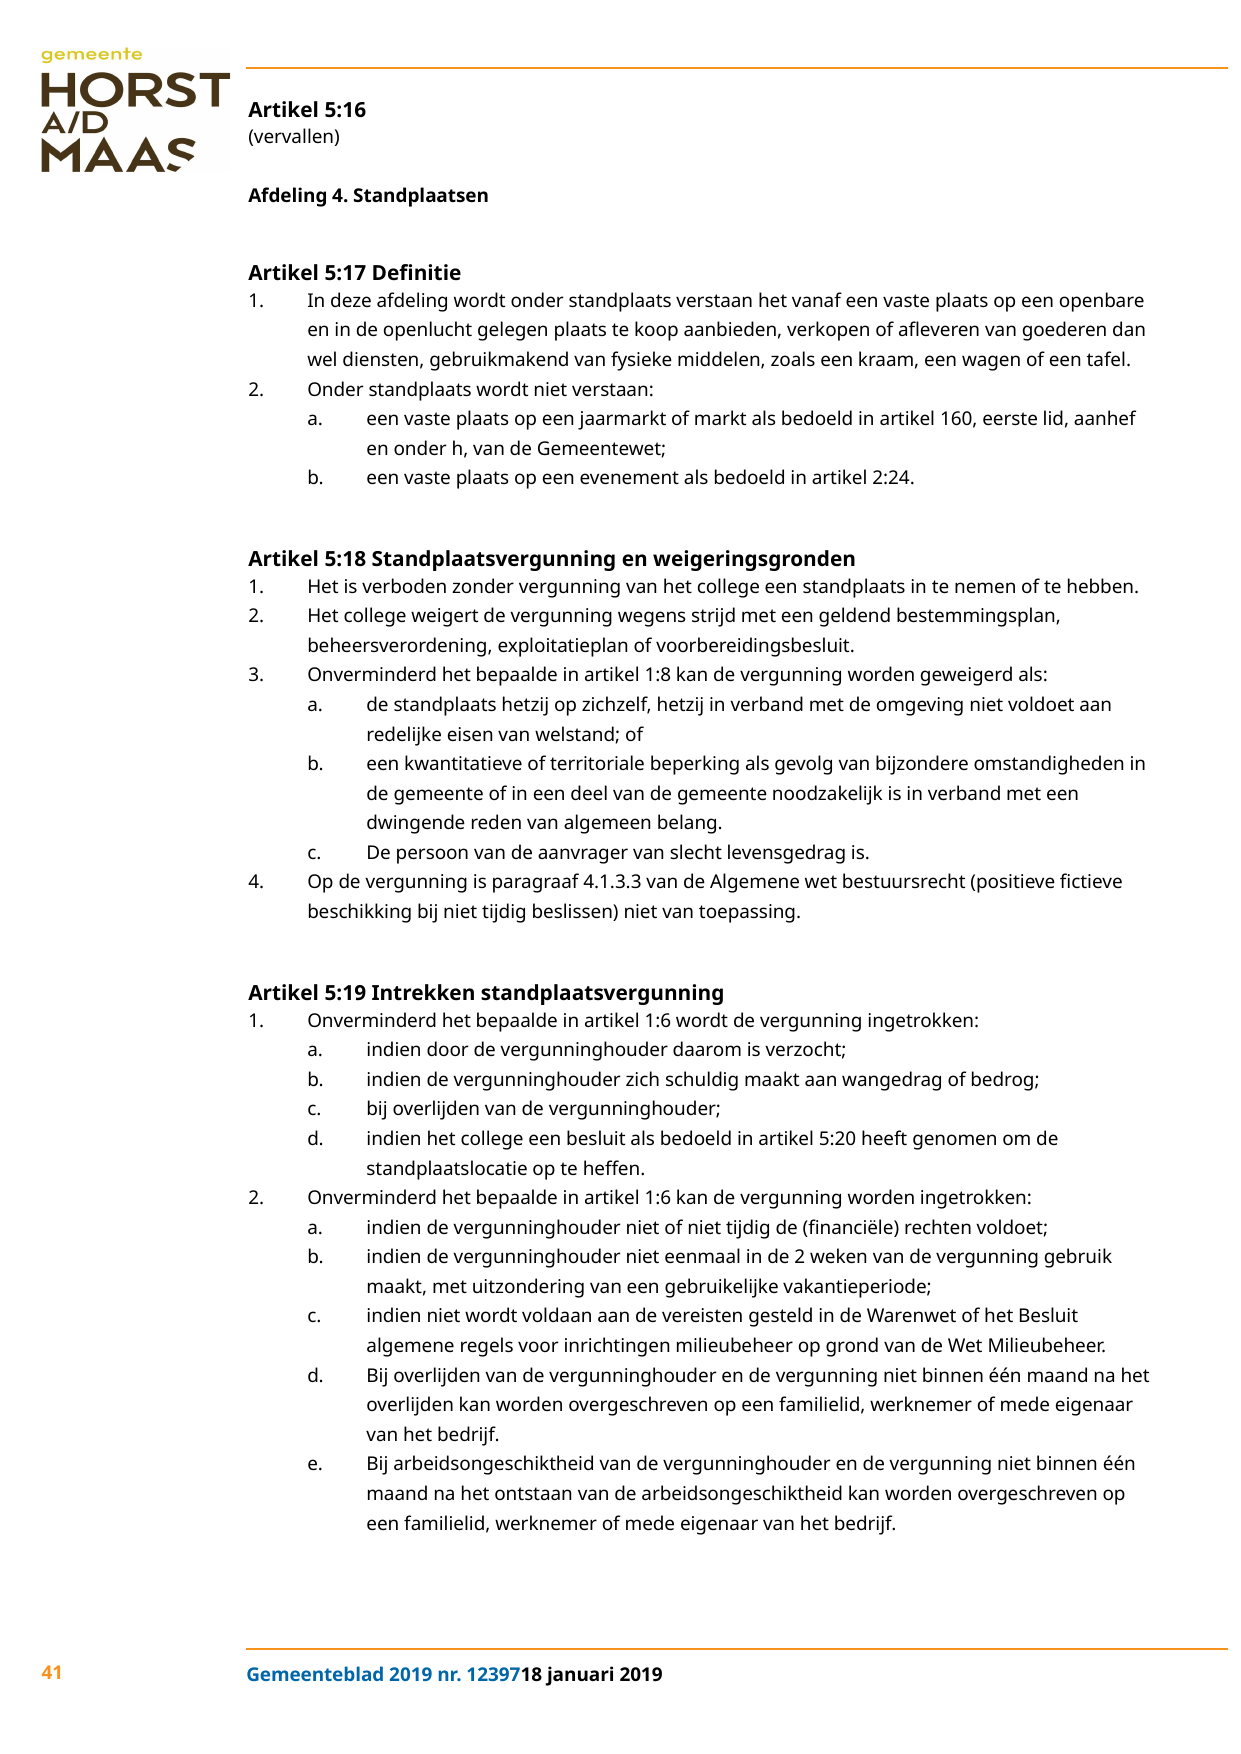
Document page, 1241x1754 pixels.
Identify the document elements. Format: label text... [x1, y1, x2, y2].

list Het college weigert de vergunning wegens strijd met een geldend bestemmingsplan, beheersverordening, exploitatieplan of voorbereidingsbesluit. [248, 602, 1152, 658]
list Onverminderd het bepaalde in artikel 1:6 wordt de vergunning ingetrokken: [248, 1007, 1152, 1032]
list een vaste plaats op een evenement als bedoeld in artikel 2:24. [307, 464, 1152, 490]
list Onverminderd het bepaalde in artikel 1:8 kan de vergunning worden geweigerd als: [248, 662, 1152, 687]
list de standplaats hetzij op zichzelf, hetzij in verband met de omgeving niet voldoet aan redelijke eisen van welstand; of [307, 691, 1152, 747]
text Afdeling 4. Standplaatsen [248, 182, 1152, 208]
list bij overlijden van de vergunninghouder; [307, 1096, 1152, 1121]
list indien de vergunninghouder niet of niet tijdig de (financiële) rechten voldoet; [307, 1214, 1152, 1239]
list indien niet wordt voldaan aan de vereisten gesteld in de Warenwet of het Besluit algemene regels voor inrichtingen milieubeheer op grond van de Wet Milieubeheer. [307, 1303, 1152, 1358]
list een kwantitatieve of territoriale beperking als gevolg van bijzondere omstandigheden in de gemeente of in een deel van de gemeente noodzakelijk is in verband met een dwingende reden van algemeen belang. [307, 750, 1152, 835]
list indien de vergunninghouder zich schuldig maakt aan wangedrag of bedrog; [307, 1066, 1152, 1092]
list Onverminderd het bepaalde in artikel 1:6 kan de vergunning worden ingetrokken: [248, 1184, 1152, 1210]
list De persoon van de aanvrager van slecht levensgedrag is. [307, 839, 1152, 865]
list In deze afdeling wordt onder standplaats verstaan het vanaf een vaste plaats op een openbare en in de openlucht gelegen plaats te koop aanbieden, verkopen of afleveren van goederen dan wel diensten, gebruikmakend van fysieke middelen, zoals een kraam, een wagen of een tafel. [248, 287, 1152, 372]
list indien door de vergunninghouder daarom is verzocht; [307, 1036, 1152, 1062]
text Artikel 5:16 [248, 95, 1152, 123]
text Artikel 5:17 Definitie [248, 258, 1152, 287]
list Op de vergunning is paragraaf 4.1.3.3 van de Algemene wet bestuursrecht (positieve fictieve beschikking bij niet tijdig beslissen) niet van toepassing. [248, 869, 1152, 924]
list Bij arbeidsongeschiktheid van de vergunninghouder en de vergunning niet binnen één maand na het ontstaan van de arbeidsongeschiktheid kan worden overgeschreven op een familielid, werknemer of mede eigenaar van het bedrijf. [307, 1451, 1152, 1535]
list Onder standplaats wordt niet verstaan: [248, 376, 1152, 401]
list een vaste plaats op een jaarmarkt of markt als bedoeld in artikel 160, eerste lid, aanhef en onder h, van de Gemeentewet; [307, 405, 1152, 461]
list indien de vergunninghouder niet eenmaal in de 2 weken van de vergunning gebruik maakt, met uitzondering van een gebruikelijke vakantieperiode; [307, 1243, 1152, 1299]
list Bij overlijden van de vergunninghouder en de vergunning niet binnen één maand na het overlijden kan worden overgeschreven op een familielid, werknemer of mede eigenaar van het bedrijf. [307, 1362, 1152, 1447]
list indien het college een besluit als bedoeld in artikel 5:20 heeft genomen om de standplaatslocatie op te heffen. [307, 1125, 1152, 1180]
text Artikel 5:19 Intrekken standplaatsvergunning [248, 978, 1152, 1007]
text Artikel 5:18 Standplaatsvergunning en weigeringsgronden [248, 544, 1152, 573]
list Het is verboden zonder vergunning van het college een standplaats in te nemen of te hebben. [248, 573, 1152, 599]
text (vervallen) [248, 123, 1152, 149]
picture [41, 47, 231, 172]
